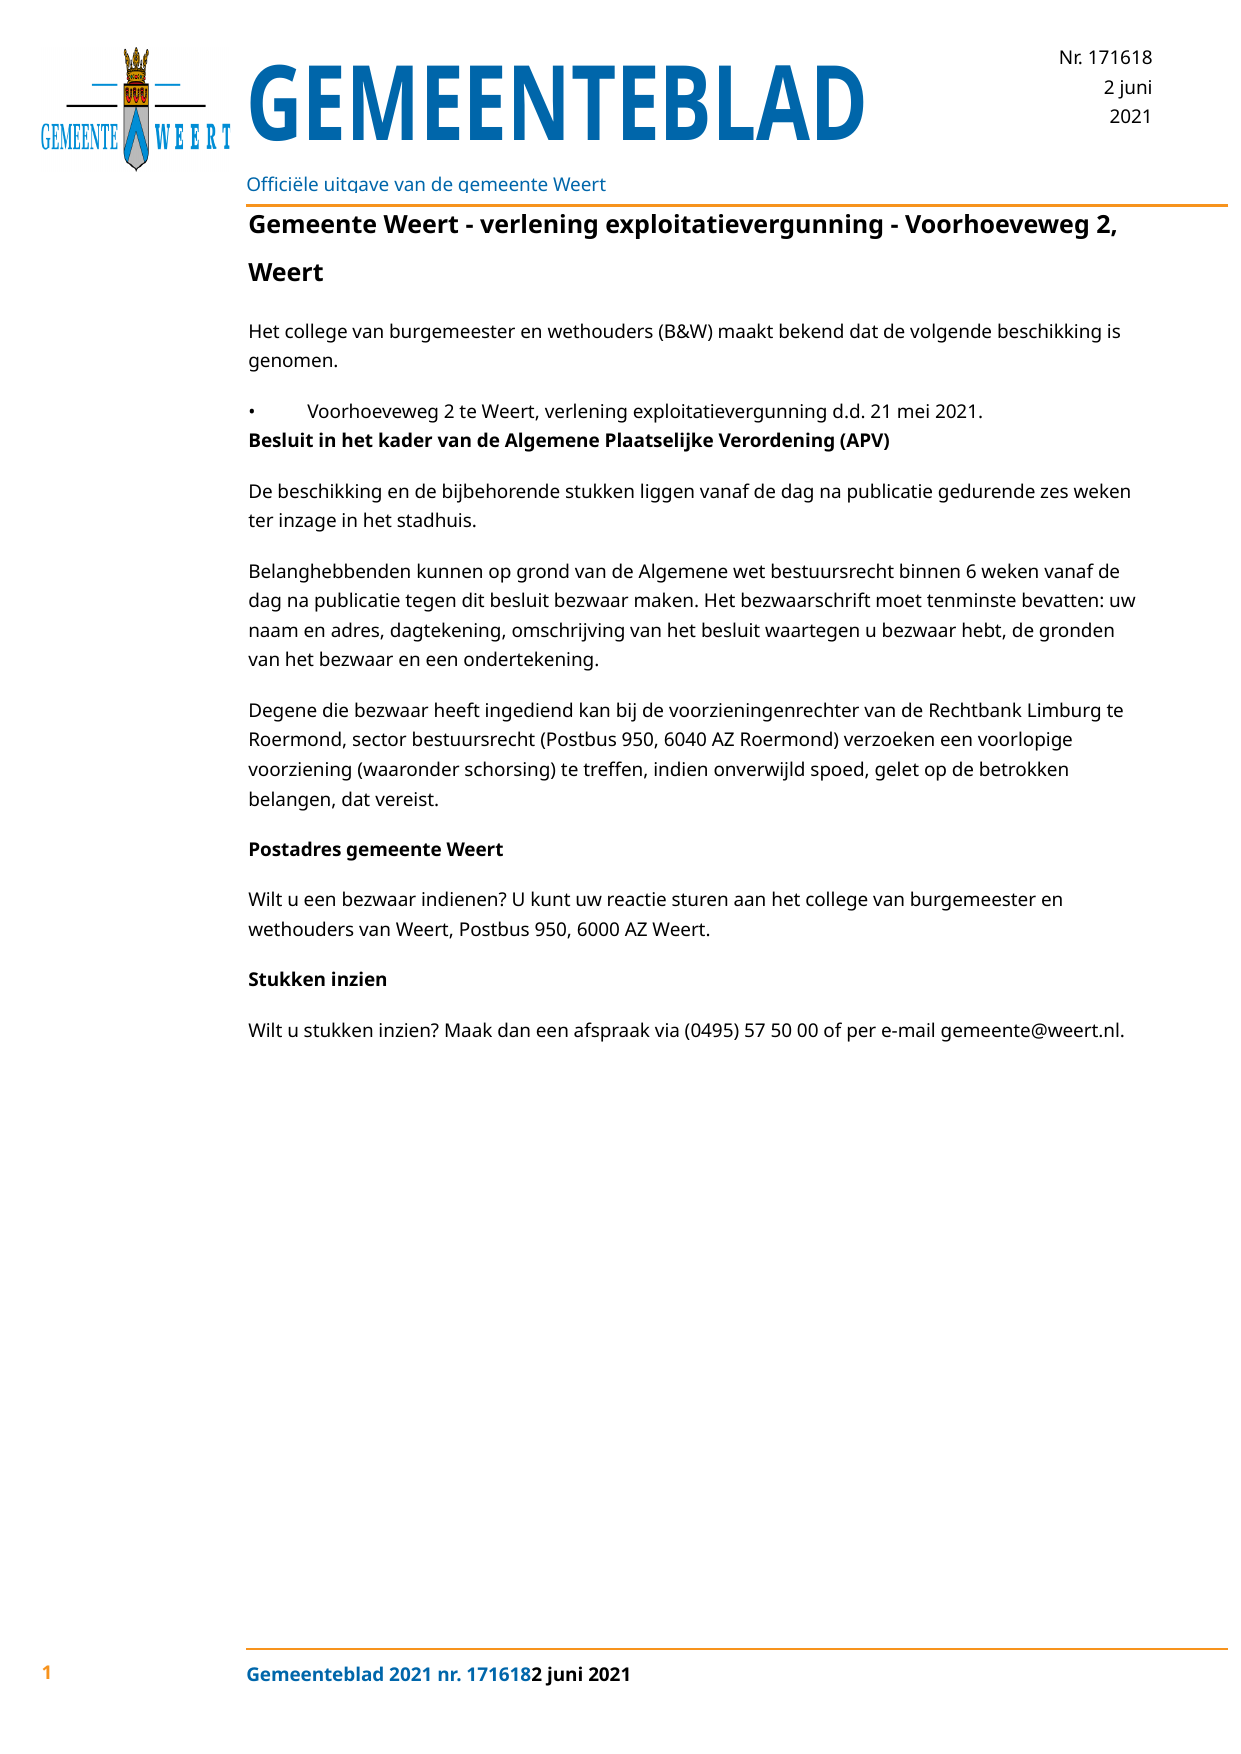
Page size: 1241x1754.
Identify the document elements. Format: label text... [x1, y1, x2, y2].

text Degene die bezwaar heeft ingediend kan bij de voorzieningenrechter van de Rechtbank Limburg te Roermond, sector bestuursrecht (Postbus 950, 6040 AZ Roermond) verzoeken een voorlopige voorziening (waaronder schorsing) te treffen, indien onverwijld spoed, gelet op de betrokken belangen, dat vereist. [248, 697, 1152, 812]
text De beschikking en de bijbehorende stukken liggen vanaf de dag na publicatie gedurende zes weken ter inzage in het stadhuis. [248, 478, 1152, 533]
text Het college van burgemeester en wethouders (B&W) maakt bekend dat de volgende beschikking is genomen. [248, 318, 1152, 373]
text Gemeente Weert - verlening exploitatievergunning - Voorhoeveweg 2, Weert [248, 207, 1152, 288]
text Postadres gemeente Weert [248, 836, 1152, 862]
text Wilt u een bezwaar indienen? U kunt uw reactie sturen aan het college van burgemeester en wethouders van Weert, Postbus 950, 6000 AZ Weert. [248, 887, 1152, 942]
text Stukken inzien [248, 967, 1152, 992]
text Belanghebbenden kunnen op grond van de Algemene wet bestuursrecht binnen 6 weken vanaf de dag na publicatie tegen dit besluit bezwaar maken. Het bezwaarschrift moet tenminste bevatten: uw naam en adres, dagtekening, omschrijving van het besluit waartegen u bezwaar hebt, de gronden van het bezwaar en een ondertekening. [248, 558, 1152, 672]
picture [41, 47, 231, 172]
text Besluit in het kader van de Algemene Plaatselijke Verordening (APV) [248, 427, 1152, 453]
list Voorhoeveweg 2 te Weert, verlening exploitatievergunning d.d. 21 mei 2021. [248, 398, 1152, 424]
text Wilt u stukken inzien? Maak dan een afspraak via (0495) 57 50 00 of per e-mail gemeente@weert.nl. [248, 1017, 1152, 1043]
